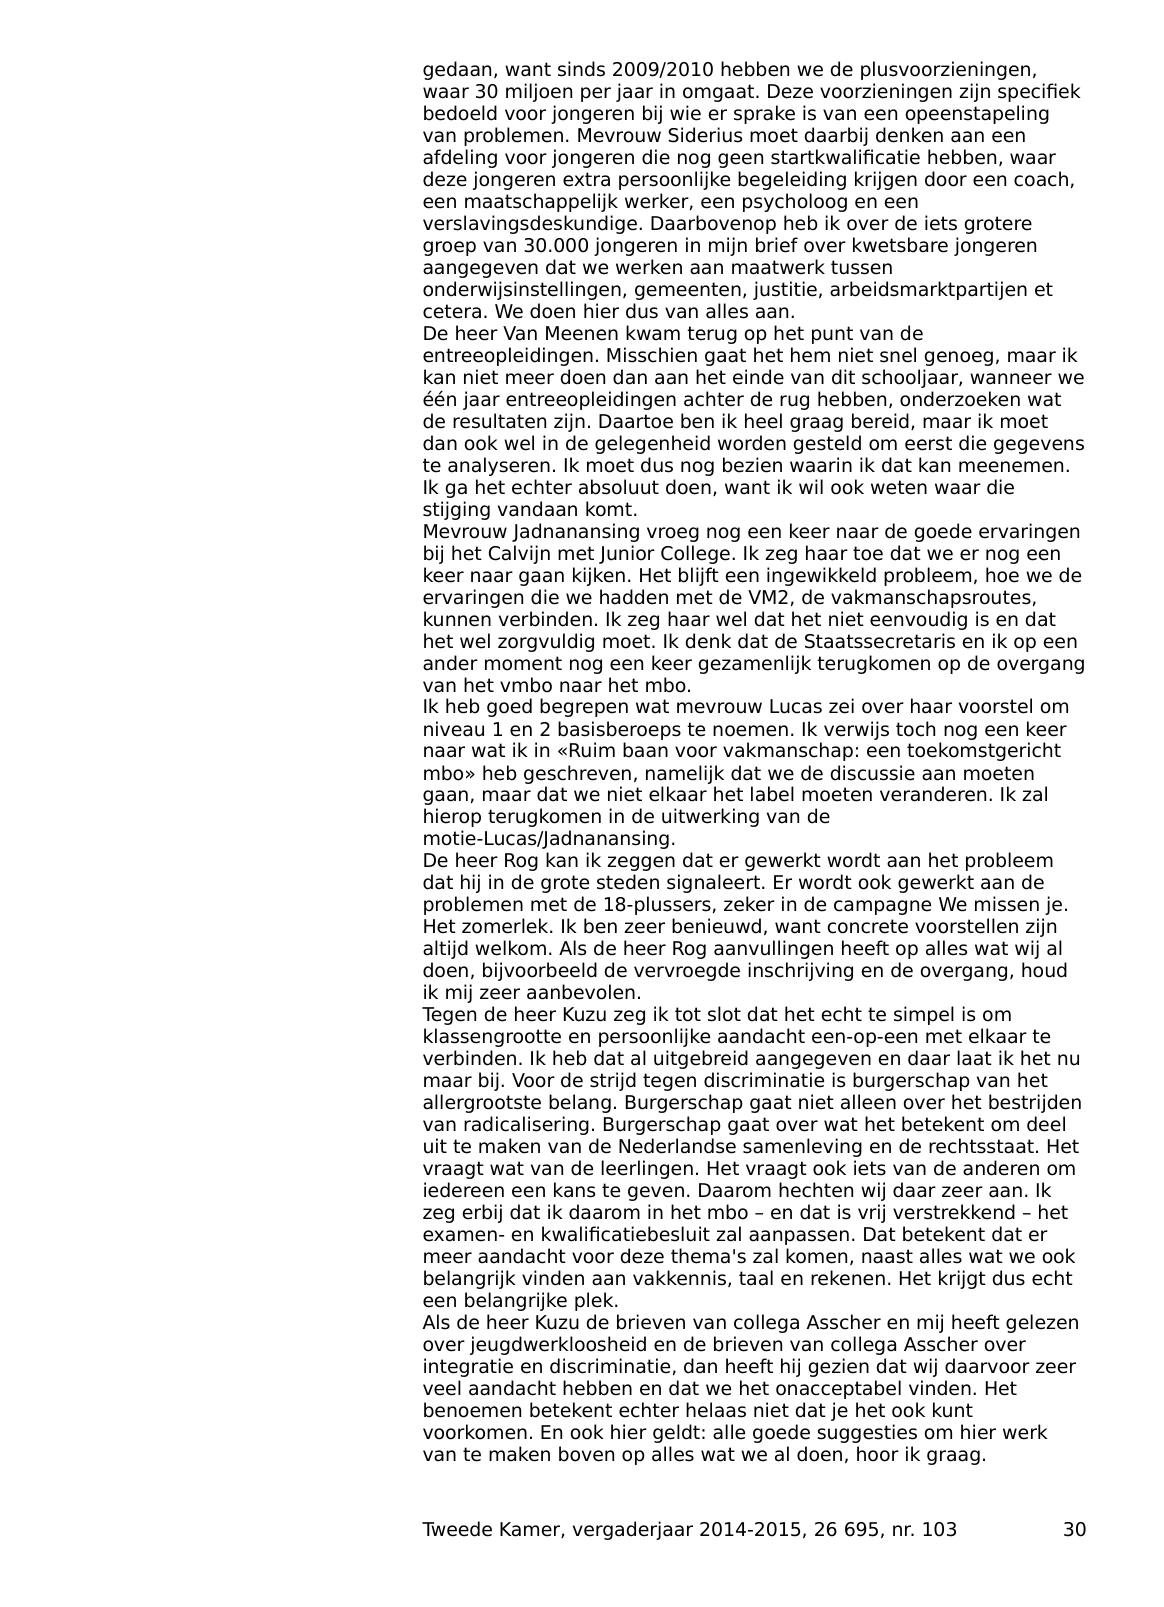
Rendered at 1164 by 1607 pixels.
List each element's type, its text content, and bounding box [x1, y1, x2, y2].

text Het zomerlek. Ik ben zeer benieuwd, want concrete voorstellen zijn altijd welkom. Als de heer Rog aanvullingen heeft op alles wat wij al doen, bijvoorbeeld de vervroegde inschrijving en de overgang, houd ik mij zeer aanbevolen. [422, 916, 1087, 1004]
text Ik heb goed begrepen wat mevrouw Lucas zei over haar voorstel om niveau 1 en 2 basisberoeps te noemen. Ik verwijs toch nog een keer naar wat ik in «Ruim baan voor vakmanschap: een toekomstgericht mbo» heb geschreven, namelijk dat we de discussie aan moeten gaan, maar dat we niet elkaar het label moeten veranderen. Ik zal hierop terugkomen in de uitwerking van de motie-Lucas/Jadnanansing. [422, 696, 1087, 850]
text De heer Rog kan ik zeggen dat er gewerkt wordt aan het probleem dat hij in de grote steden signaleert. Er wordt ook gewerkt aan de problemen met de 18-plussers, zeker in de campagne We missen je. [422, 850, 1087, 916]
text gedaan, want sinds 2009/2010 hebben we de plusvoorzieningen, waar 30 miljoen per jaar in omgaat. Deze voorzieningen zijn specifiek bedoeld voor jongeren bij wie er sprake is van een opeenstapeling van problemen. Mevrouw Siderius moet daarbij denken aan een afdeling voor jongeren die nog geen startkwalificatie hebben, waar deze jongeren extra persoonlijke begeleiding krijgen door een coach, een maatschappelijk werker, een psycholoog en een verslavingsdeskundige. Daarbovenop heb ik over de iets grotere groep van 30.000 jongeren in mijn brief over kwetsbare jongeren aangegeven dat we werken aan maatwerk tussen onderwijsinstellingen, gemeenten, justitie, arbeidsmarktpartijen et cetera. We doen hier dus van alles aan. [422, 59, 1087, 323]
text Tegen de heer Kuzu zeg ik tot slot dat het echt te simpel is om klassengrootte en persoonlijke aandacht een-op-een met elkaar te verbinden. Ik heb dat al uitgebreid aangegeven en daar laat ik het nu maar bij. Voor de strijd tegen discriminatie is burgerschap van het allergrootste belang. Burgerschap gaat niet alleen over het bestrijden van radicalisering. Burgerschap gaat over wat het betekent om deel uit te maken van de Nederlandse samenleving en de rechtsstaat. Het vraagt wat van de leerlingen. Het vraagt ook iets van de anderen om iedereen een kans te geven. Daarom hechten wij daar zeer aan. Ik zeg erbij dat ik daarom in het mbo – en dat is vrij verstrekkend – het examen- en kwalificatiebesluit zal aanpassen. Dat betekent dat er meer aandacht voor deze thema's zal komen, naast alles wat we ook belangrijk vinden aan vakkennis, taal en rekenen. Het krijgt dus echt een belangrijke plek. [422, 1004, 1087, 1312]
text Mevrouw Jadnanansing vroeg nog een keer naar de goede ervaringen bij het Calvijn met Junior College. Ik zeg haar toe dat we er nog een keer naar gaan kijken. Het blijft een ingewikkeld probleem, hoe we de ervaringen die we hadden met de VM2, de vakmanschapsroutes, kunnen verbinden. Ik zeg haar wel dat het niet eenvoudig is en dat het wel zorgvuldig moet. Ik denk dat de Staatssecretaris en ik op een ander moment nog een keer gezamenlijk terugkomen op de overgang van het vmbo naar het mbo. [422, 521, 1087, 696]
text Als de heer Kuzu de brieven van collega Asscher en mij heeft gelezen over jeugdwerkloosheid en de brieven van collega Asscher over integratie en discriminatie, dan heeft hij gezien dat wij daarvoor zeer veel aandacht hebben en dat we het onacceptabel vinden. Het benoemen betekent echter helaas niet dat je het ook kunt voorkomen. En ook hier geldt: alle goede suggesties om hier werk van te maken boven op alles wat we al doen, hoor ik graag. [422, 1312, 1087, 1466]
text De heer Van Meenen kwam terug op het punt van de entreeopleidingen. Misschien gaat het hem niet snel genoeg, maar ik kan niet meer doen dan aan het einde van dit schooljaar, wanneer we één jaar entreeopleidingen achter de rug hebben, onderzoeken wat de resultaten zijn. Daartoe ben ik heel graag bereid, maar ik moet dan ook wel in de gelegenheid worden gesteld om eerst die gegevens te analyseren. Ik moet dus nog bezien waarin ik dat kan meenemen. Ik ga het echter absoluut doen, want ik wil ook weten waar die stijging vandaan komt. [422, 323, 1087, 521]
